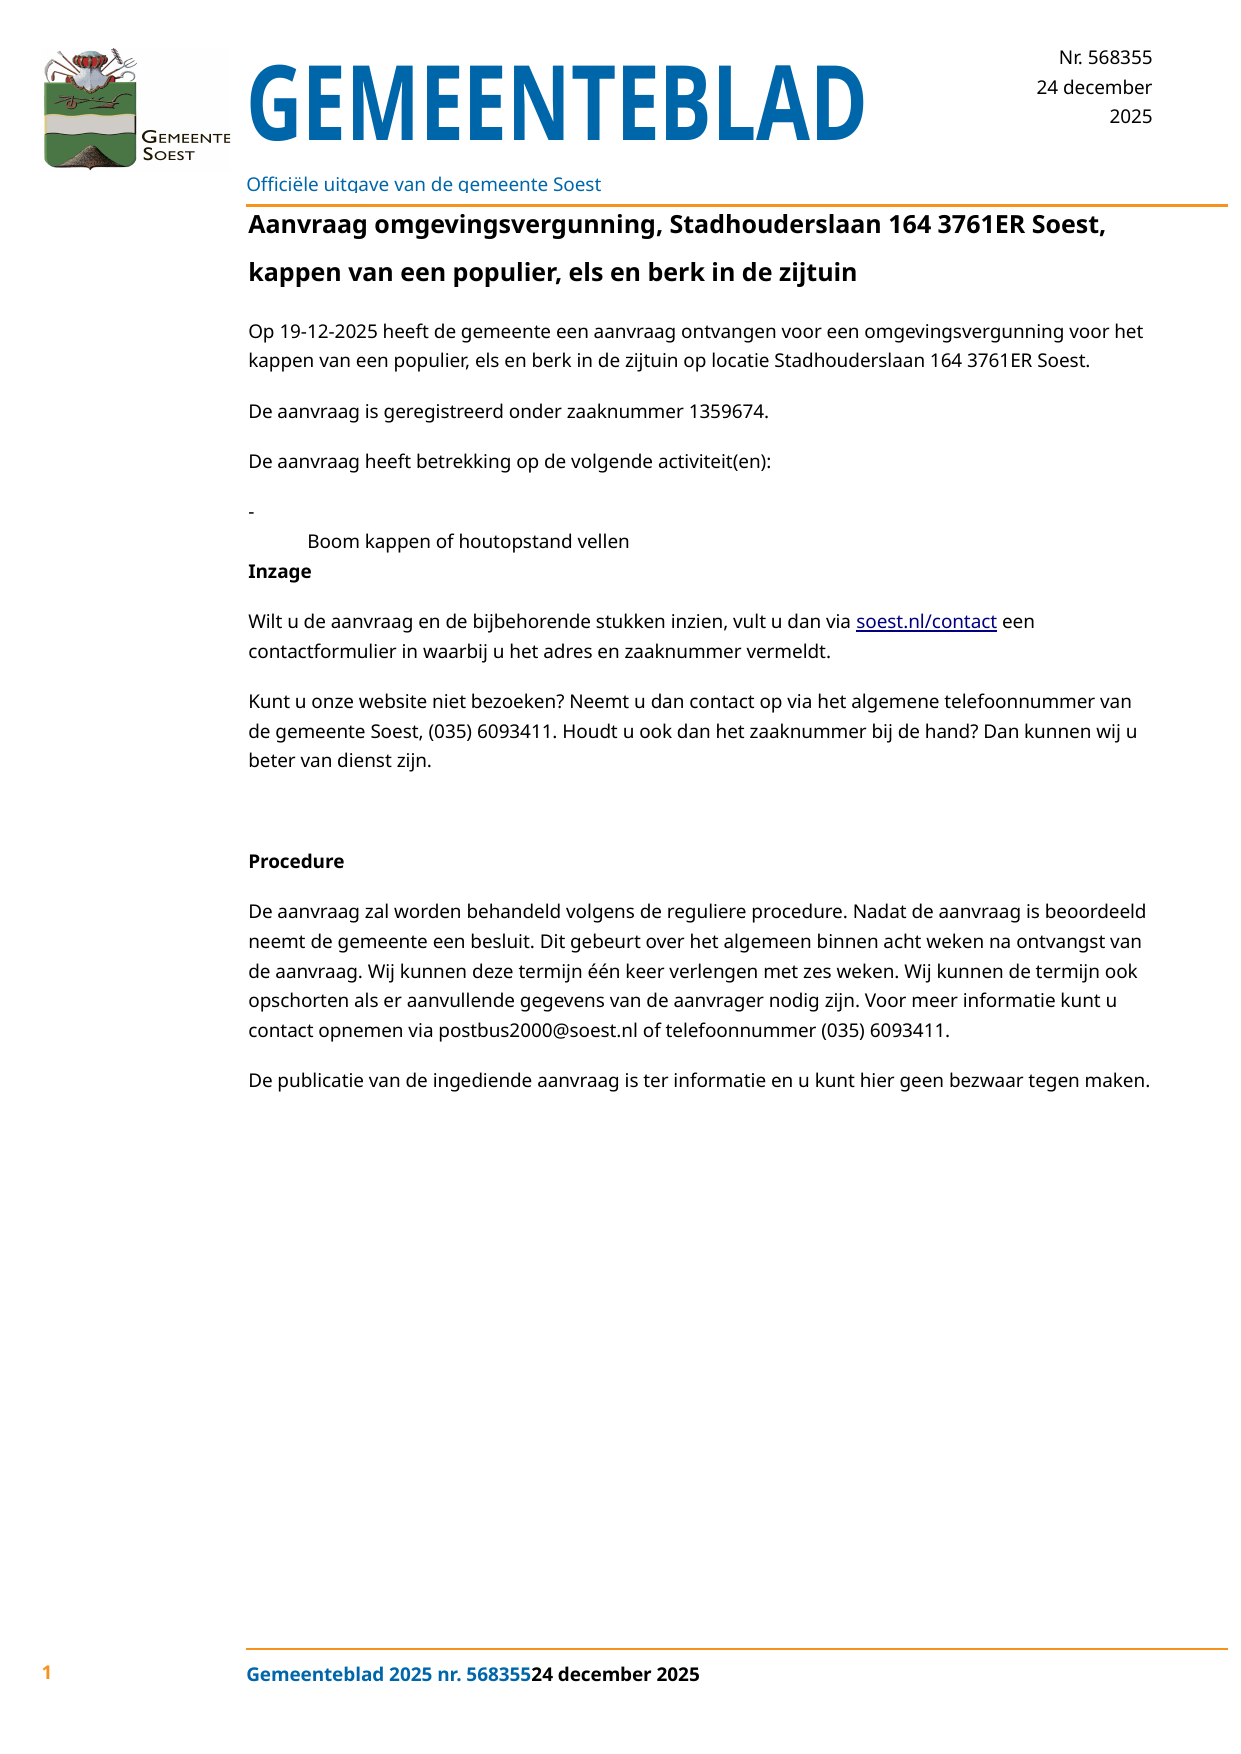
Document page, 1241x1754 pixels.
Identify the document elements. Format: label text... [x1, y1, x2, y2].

text De publicatie van de ingediende aanvraag is ter informatie en u kunt hier geen bezwaar tegen maken. [248, 1067, 1152, 1093]
text Procedure [248, 848, 1152, 874]
text Aanvraag omgevingsvergunning, Stadhouderslaan 164 3761ER Soest, kappen van een populier, els en berk in de zijtuin [248, 207, 1152, 288]
text Wilt u de aanvraag en de bijbehorende stukken inzien, vult u dan via soest.nl/contact een contactformulier in waarbij u het adres en zaaknummer vermeldt. [248, 608, 1152, 664]
text De aanvraag heeft betrekking op de volgende activiteit(en): [248, 448, 1152, 474]
text Op 19-12-2025 heeft de gemeente een aanvraag ontvangen voor een omgevingsvergunning voor het kappen van een populier, els en berk in de zijtuin op locatie Stadhouderslaan 164 3761ER Soest. [248, 318, 1152, 373]
list Boom kappen of houtopstand vellen [248, 528, 1152, 554]
picture [41, 47, 231, 172]
text Kunt u onze website niet bezoeken? Neemt u dan contact op via het algemene telefoonnummer van de gemeente Soest, (035) 6093411. Houdt u ook dan het zaaknummer bij de hand? Dan kunnen wij u beter van dienst zijn. [248, 688, 1152, 773]
text De aanvraag zal worden behandeld volgens de reguliere procedure. Nadat de aanvraag is beoordeeld neemt de gemeente een besluit. Dit gebeurt over het algemeen binnen acht weken na ontvangst van de aanvraag. Wij kunnen deze termijn één keer verlengen met zes weken. Wij kunnen de termijn ook opschorten als er aanvullende gegevens van de aanvrager nodig zijn. Voor meer informatie kunt u contact opnemen via postbus2000@soest.nl of telefoonnummer (035) 6093411. [248, 899, 1152, 1043]
text Inzage [248, 558, 1152, 584]
text De aanvraag is geregistreerd onder zaaknummer 1359674. [248, 398, 1152, 424]
